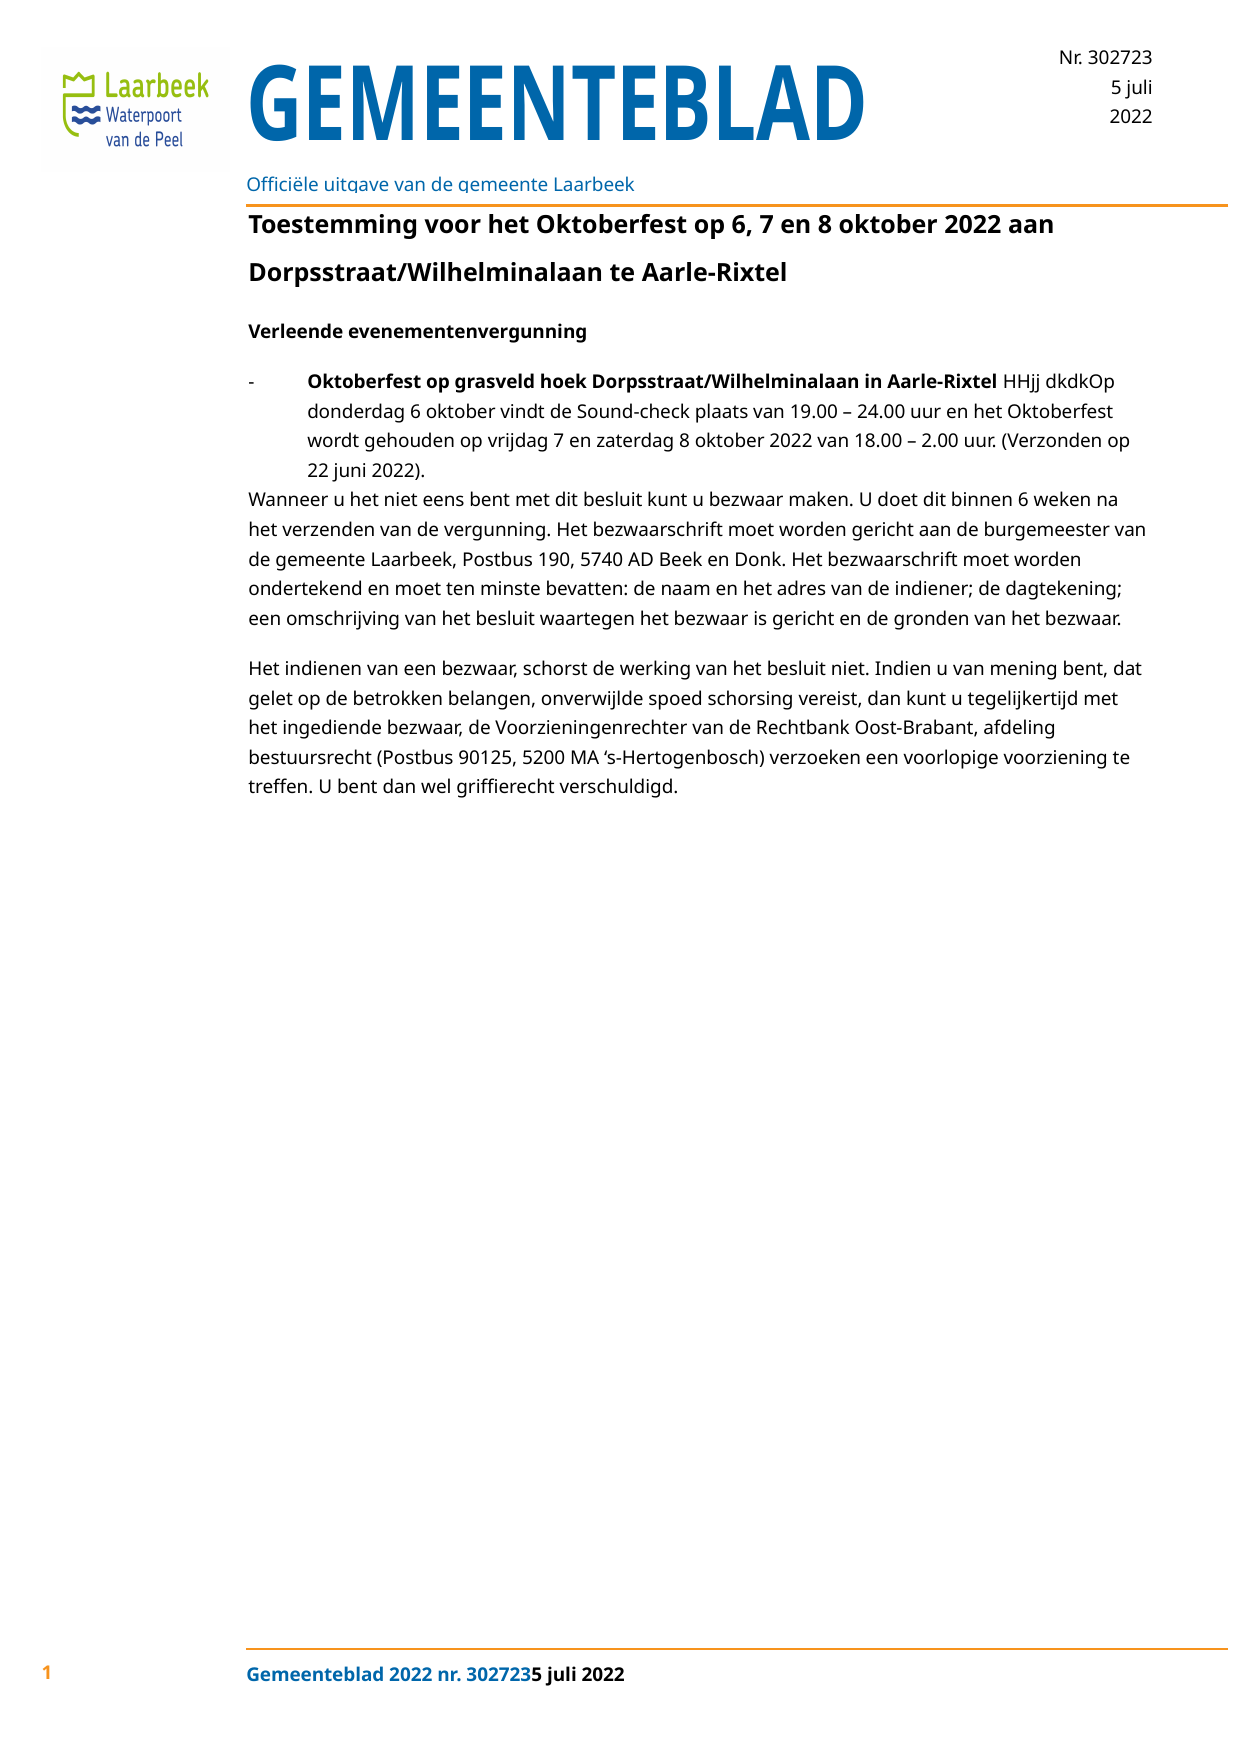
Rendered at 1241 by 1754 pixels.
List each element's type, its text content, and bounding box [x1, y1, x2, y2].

text Wanneer u het niet eens bent met dit besluit kunt u bezwaar maken. U doet dit binnen 6 weken na het verzenden van de vergunning. Het bezwaarschrift moet worden gericht aan de burgemeester van de gemeente Laarbeek, Postbus 190, 5740 AD Beek en Donk. Het bezwaarschrift moet worden ondertekend en moet ten minste bevatten: de naam en het adres van de indiener; de dagtekening; een omschrijving van het besluit waartegen het bezwaar is gericht en de gronden van het bezwaar. [248, 487, 1152, 631]
text Toestemming voor het Oktoberfest op 6, 7 en 8 oktober 2022 aan Dorpsstraat/Wilhelminalaan te Aarle-Rixtel [248, 207, 1152, 288]
text Verleende evenementenvergunning [248, 318, 1152, 344]
list Oktoberfest op grasveld hoek Dorpsstraat/Wilhelminalaan in Aarle-Rixtel HHjj dkdkOp donderdag 6 oktober vindt de Sound-check plaats van 19.00 – 24.00 uur en het Oktoberfest wordt gehouden op vrijdag 7 en zaterdag 8 oktober 2022 van 18.00 – 2.00 uur. (Verzonden op 22 juni 2022). [248, 368, 1152, 483]
picture [41, 47, 231, 172]
text Het indienen van een bezwaar, schorst de werking van het besluit niet. Indien u van mening bent, dat gelet op de betrokken belangen, onverwijlde spoed schorsing vereist, dan kunt u tegelijkertijd met het ingediende bezwaar, de Voorzieningenrechter van de Rechtbank Oost-Brabant, afdeling bestuursrecht (Postbus 90125, 5200 MA ‘s-Hertogenbosch) verzoeken een voorlopige voorziening te treffen. U bent dan wel griffierecht verschuldigd. [248, 655, 1152, 799]
